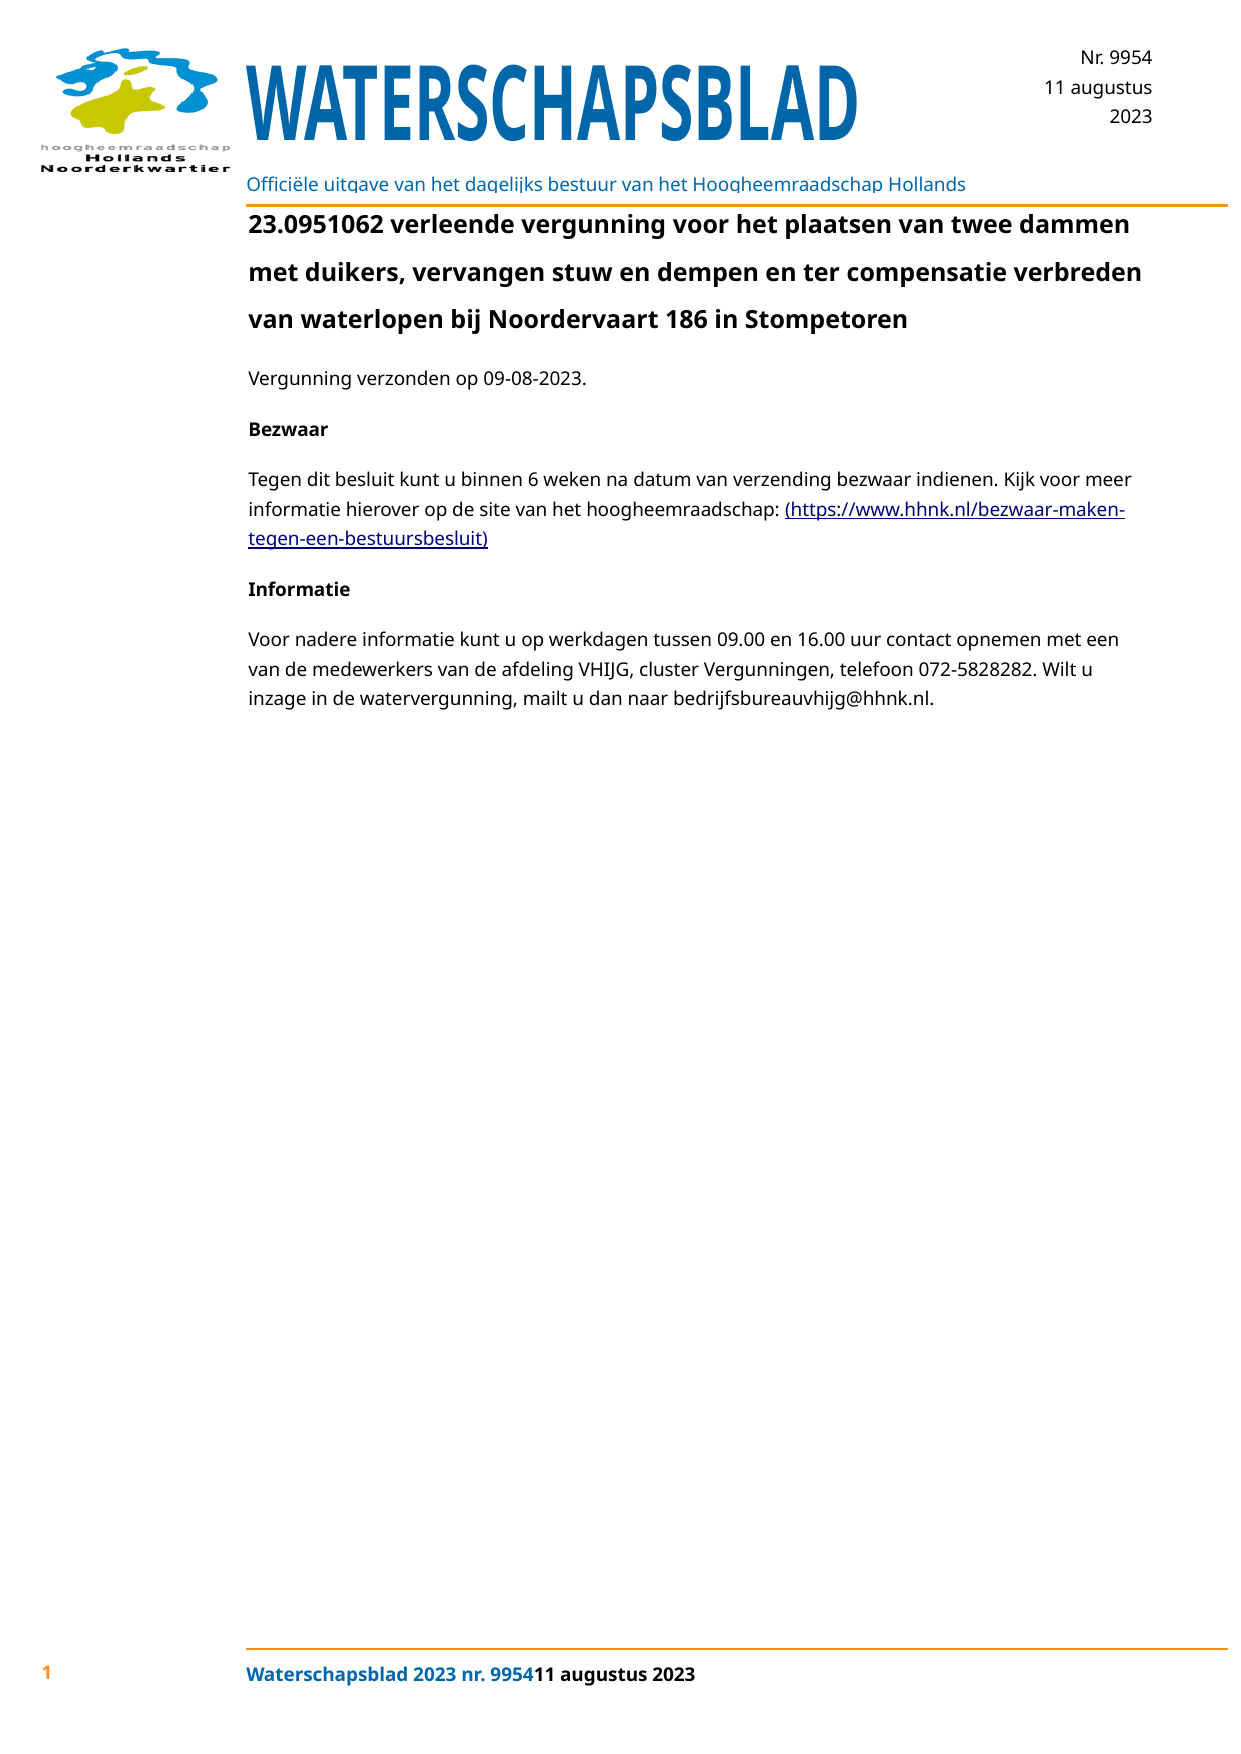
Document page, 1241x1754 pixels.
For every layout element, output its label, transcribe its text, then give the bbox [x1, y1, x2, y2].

text Tegen dit besluit kunt u binnen 6 weken na datum van verzending bezwaar indienen. Kijk voor meer informatie hierover op de site van het hoogheemraadschap: (https://www.hhnk.nl/bezwaar-maken-tegen-een-bestuursbesluit) [248, 466, 1152, 551]
text Informatie [248, 576, 1152, 602]
text Bezwaar [248, 416, 1152, 442]
picture [41, 47, 231, 172]
text 23.0951062 verleende vergunning voor het plaatsen van twee dammen met duikers, vervangen stuw en dempen en ter compensatie verbreden van waterlopen bij Noordervaart 186 in Stompetoren [248, 207, 1152, 336]
text Voor nadere informatie kunt u op werkdagen tussen 09.00 en 16.00 uur contact opnemen met een van de medewerkers van de afdeling VHIJG, cluster Vergunningen, telefoon 072-5828282. Wilt u inzage in de watervergunning, mailt u dan naar bedrijfsbureauvhijg@hhnk.nl. [248, 626, 1152, 711]
text Vergunning verzonden op 09-08-2023. [248, 366, 1152, 391]
